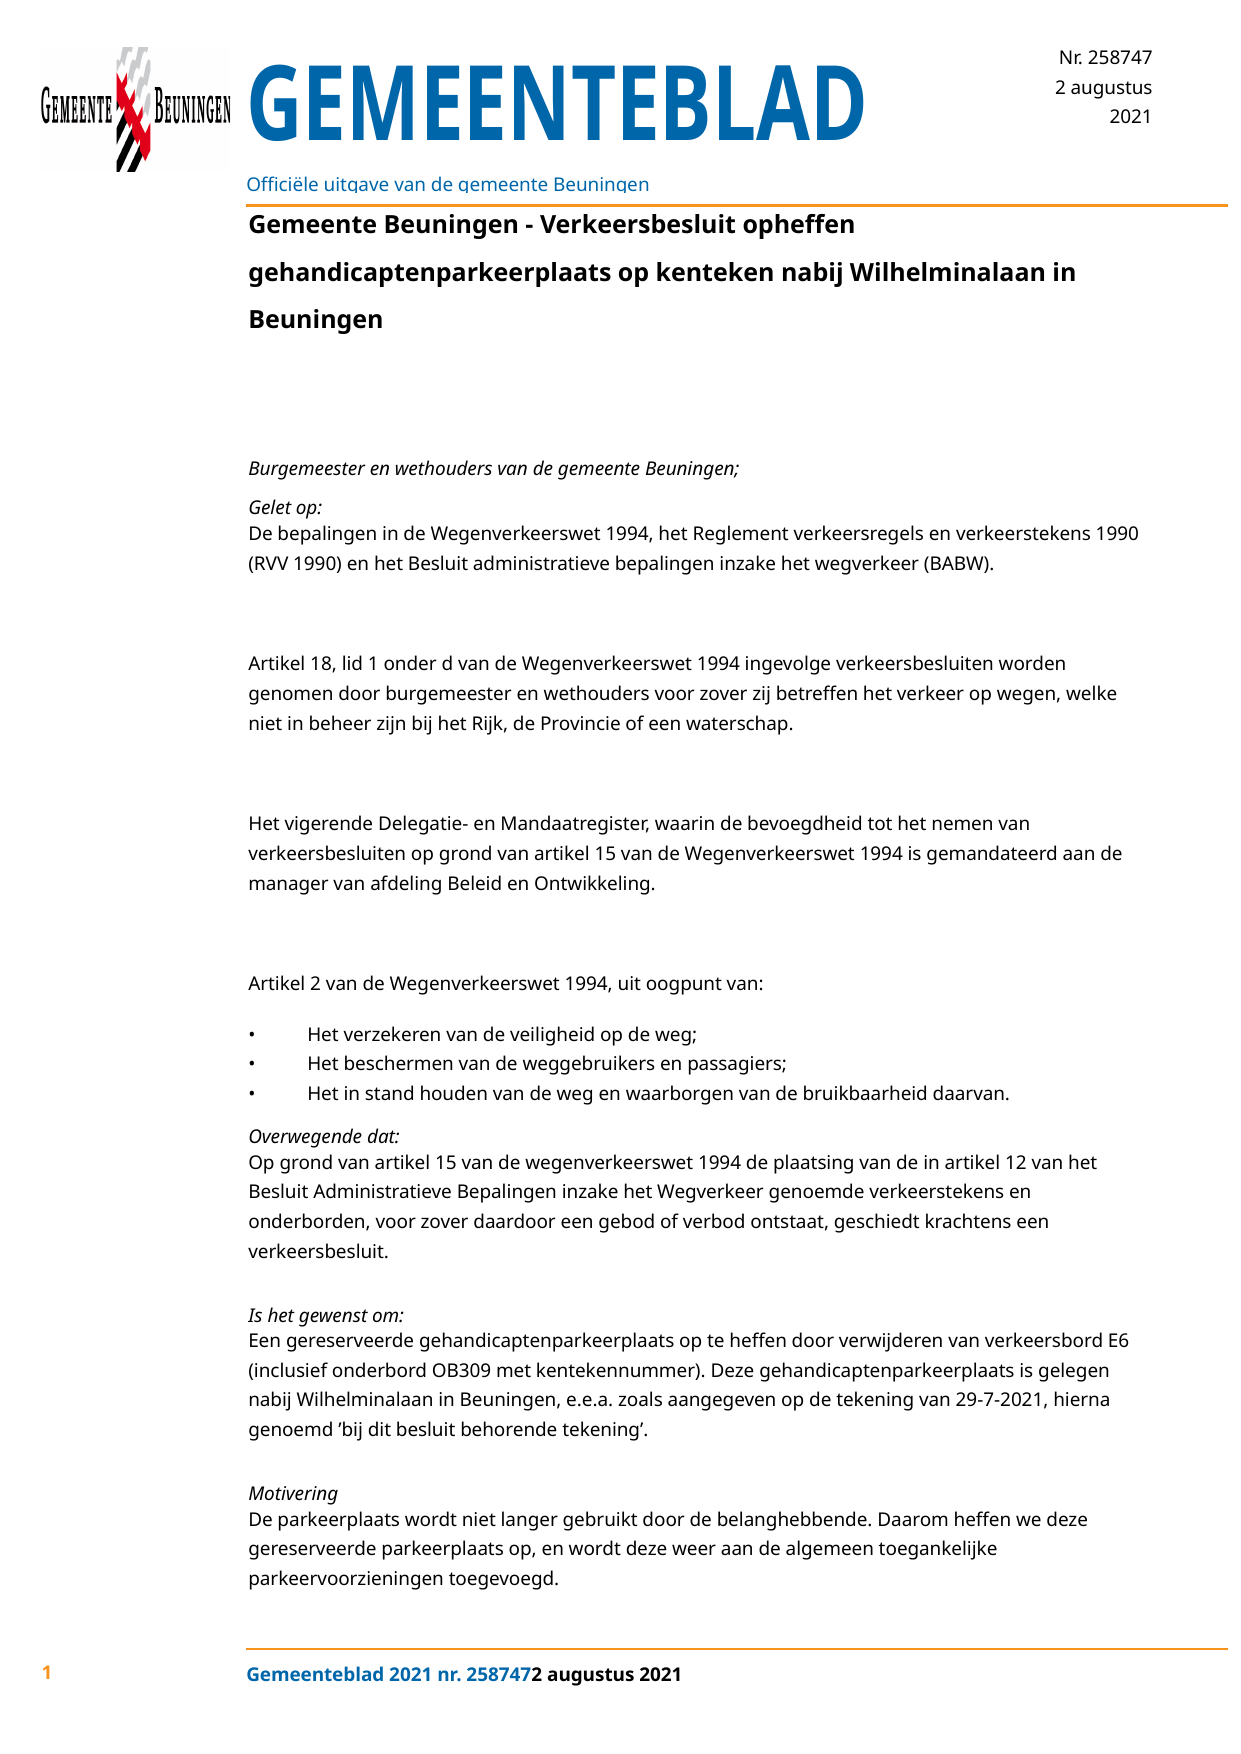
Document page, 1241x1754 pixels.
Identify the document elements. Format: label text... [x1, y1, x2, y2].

text Burgemeester en wethouders van de gemeente Beuningen; [248, 455, 1152, 481]
text De bepalingen in de Wegenverkeerswet 1994, het Reglement verkeersregels en verkeerstekens 1990 (RVV 1990) en het Besluit administratieve bepalingen inzake het wegverkeer (BABW). [248, 520, 1152, 576]
text De parkeerplaats wordt niet langer gebruikt door de belanghebbende. Daarom heffen we deze gereserveerde parkeerplaats op, en wordt deze weer aan de algemeen toegankelijke parkeervoorzieningen toegevoegd. [248, 1506, 1152, 1591]
text Gelet op: [248, 494, 1152, 520]
text Artikel 2 van de Wegenverkeerswet 1994, uit oogpunt van: [248, 971, 1152, 996]
list Het verzekeren van de veiligheid op de weg; [248, 1021, 1152, 1047]
text Is het gewenst om: [248, 1302, 1152, 1327]
text Op grond van artikel 15 van de wegenverkeerswet 1994 de plaatsing van de in artikel 12 van het Besluit Administratieve Bepalingen inzake het Wegverkeer genoemde verkeerstekens en onderborden, voor zover daardoor een gebod of verbod ontstaat, geschiedt krachtens een verkeersbesluit. [248, 1149, 1152, 1263]
text Het vigerende Delegatie- en Mandaatregister, waarin de bevoegdheid tot het nemen van verkeersbesluiten op grond van artikel 15 van de Wegenverkeerswet 1994 is gemandateerd aan de manager van afdeling Beleid en Ontwikkeling. [248, 811, 1152, 896]
list Het beschermen van de weggebruikers en passagiers; [248, 1051, 1152, 1076]
text Overwegende dat: [248, 1123, 1152, 1149]
list Het in stand houden van de weg en waarborgen van de bruikbaarheid daarvan. [248, 1080, 1152, 1106]
picture [41, 47, 231, 172]
text Gemeente Beuningen - Verkeersbesluit opheffen gehandicaptenparkeerplaats op kenteken nabij Wilhelminalaan in Beuningen [248, 207, 1152, 336]
text Motivering [248, 1480, 1152, 1506]
text Een gereserveerde gehandicaptenparkeerplaats op te heffen door verwijderen van verkeersbord E6 (inclusief onderbord OB309 met kentekennummer). Deze gehandicaptenparkeerplaats is gelegen nabij Wilhelminalaan in Beuningen, e.e.a. zoals aangegeven op de tekening van 29-7-2021, hierna genoemd ’bij dit besluit behorende tekening’. [248, 1327, 1152, 1442]
text Artikel 18, lid 1 onder d van de Wegenverkeerswet 1994 ingevolge verkeersbesluiten worden genomen door burgemeester en wethouders voor zover zij betreffen het verkeer op wegen, welke niet in beheer zijn bij het Rijk, de Provincie of een waterschap. [248, 651, 1152, 736]
